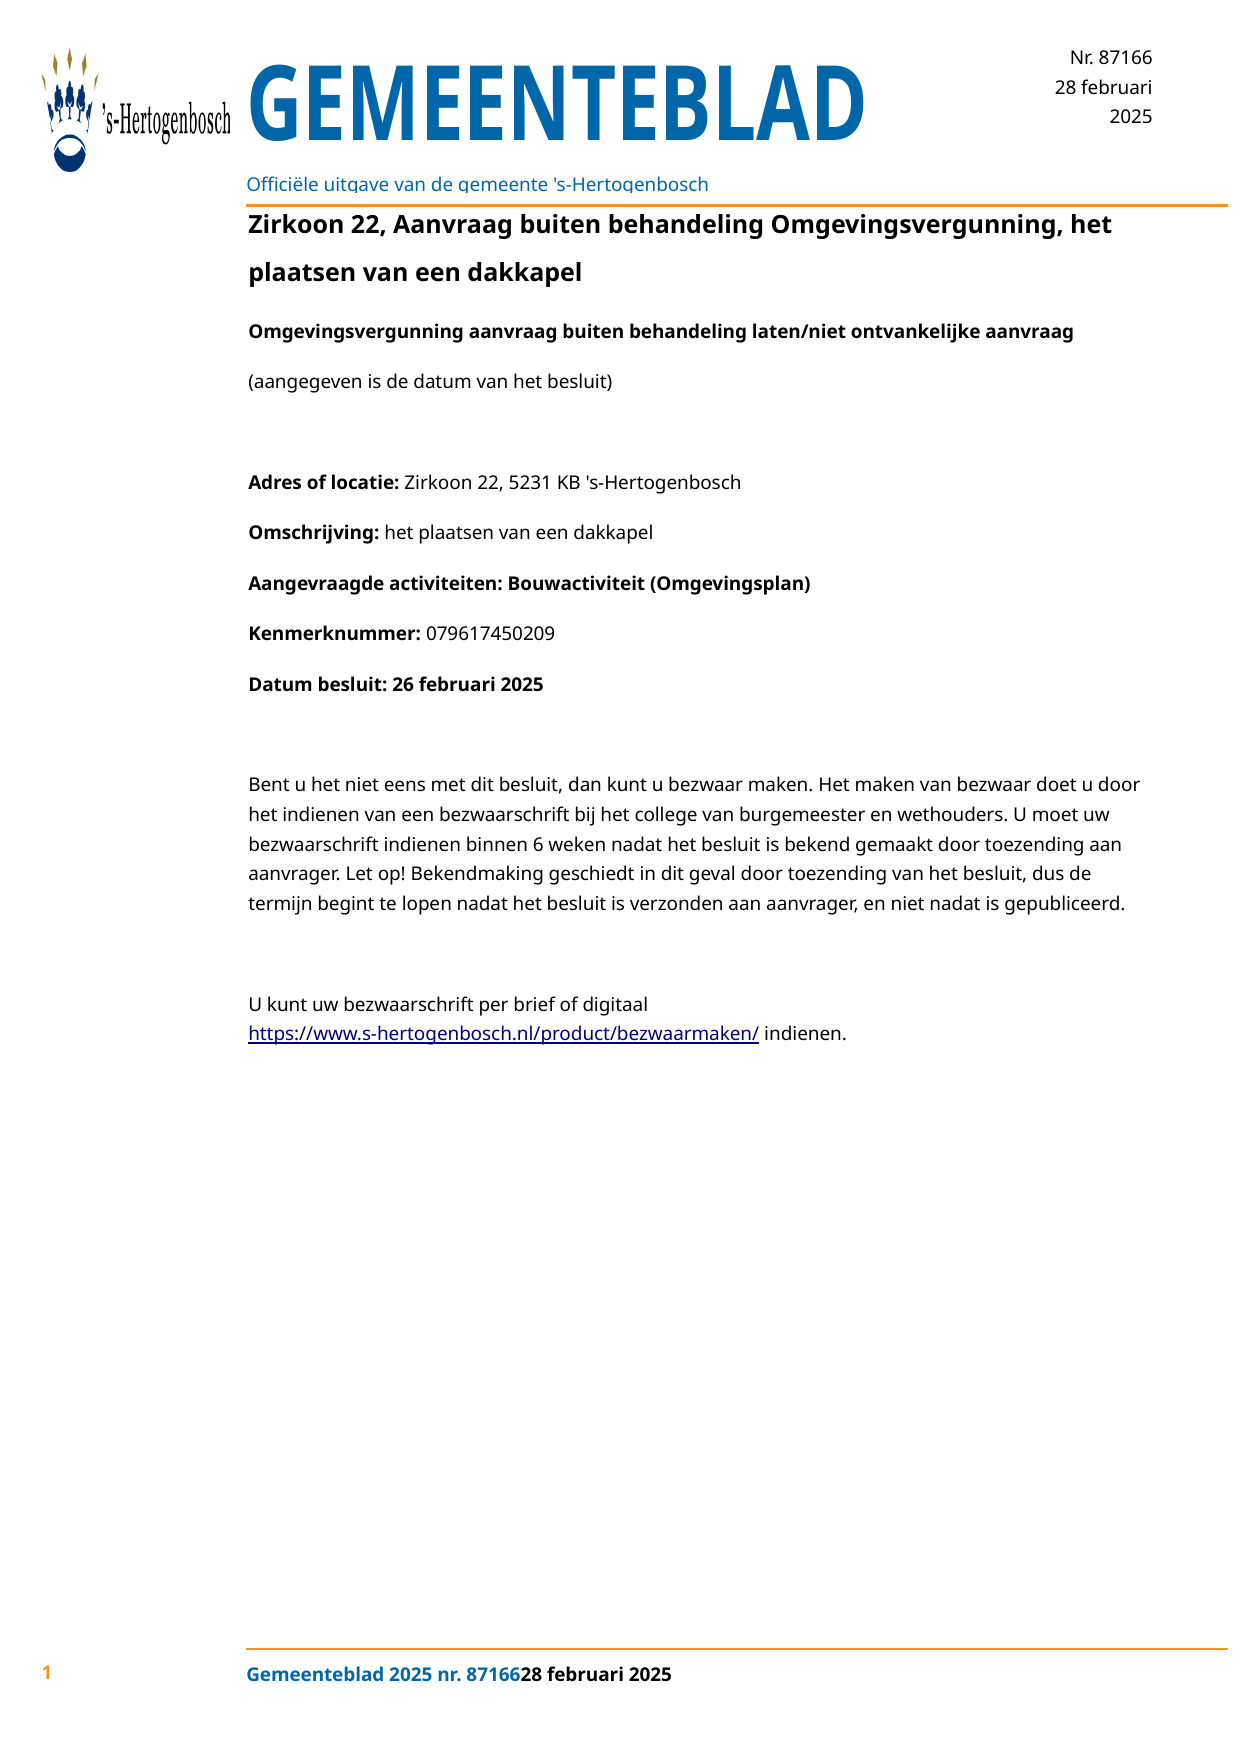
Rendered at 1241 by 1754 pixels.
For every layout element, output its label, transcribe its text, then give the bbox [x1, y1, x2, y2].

text Omgevingsvergunning aanvraag buiten behandeling laten/niet ontvankelijke aanvraag [248, 318, 1152, 344]
picture [41, 47, 231, 172]
text Adres of locatie: Zirkoon 22, 5231 KB 's-Hertogenbosch [248, 469, 1152, 495]
text (aangegeven is de datum van het besluit) [248, 368, 1152, 394]
text Zirkoon 22, Aanvraag buiten behandeling Omgevingsvergunning, het plaatsen van een dakkapel [248, 207, 1152, 288]
text Bent u het niet eens met dit besluit, dan kunt u bezwaar maken. Het maken van bezwaar doet u door het indienen van een bezwaarschrift bij het college van burgemeester en wethouders. U moet uw bezwaarschrift indienen binnen 6 weken nadat het besluit is bekend gemaakt door toezending aan aanvrager. Let op! Bekendmaking geschiedt in dit geval door toezending van het besluit, dus de termijn begint te lopen nadat het besluit is verzonden aan aanvrager, en niet nadat is gepubliceerd. [248, 772, 1152, 916]
text Aangevraagde activiteiten: Bouwactiviteit (Omgevingsplan) [248, 570, 1152, 596]
text U kunt uw bezwaarschrift per brief of digitaal https://www.s-hertogenbosch.nl/product/bezwaarmaken/ indienen. [248, 991, 1152, 1046]
text Omschrijving: het plaatsen van een dakkapel [248, 519, 1152, 545]
text Kenmerknummer: 079617450209 [248, 620, 1152, 646]
text Datum besluit: 26 februari 2025 [248, 671, 1152, 697]
